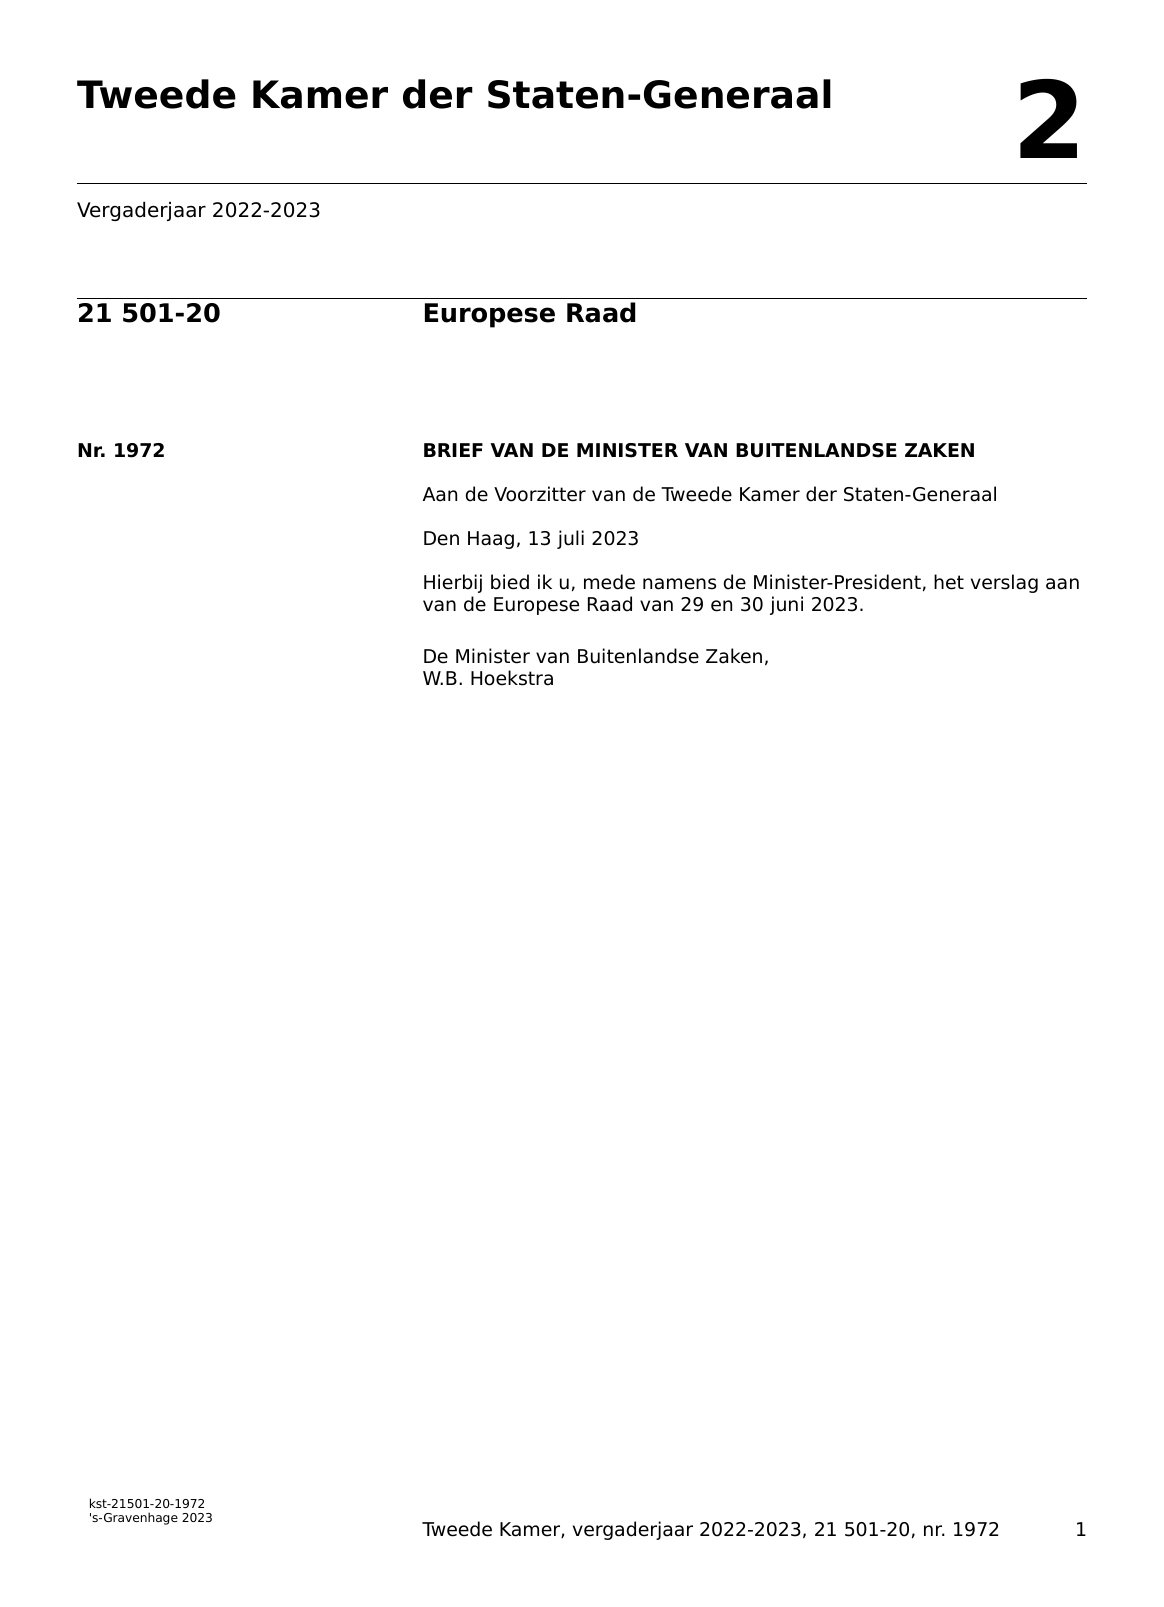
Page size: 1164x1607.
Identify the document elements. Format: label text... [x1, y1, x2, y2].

table_header 2 [886, 59, 1087, 183]
subtitle 21 501-20 Europese Raad [77, 299, 1087, 329]
text De Minister van Buitenlandse Zaken, W.B. Hoekstra [422, 646, 1087, 690]
text Aan de Voorzitter van de Tweede Kamer der Staten-Generaal [422, 484, 1087, 506]
subtitle Nr. 1972 BRIEF VAN DE MINISTER VAN BUITENLANDSE ZAKEN [77, 440, 1087, 462]
text Den Haag, 13 juli 2023 [422, 528, 1087, 550]
text Hierbij bied ik u, mede namens de Minister-President, het verslag aan van de Europese Raad van 29 en 30 juni 2023. [422, 572, 1087, 616]
table_header Tweede Kamer der Staten-Generaal [77, 59, 886, 183]
text kst-21501-20-1972 [88, 1497, 323, 1511]
table_cell Vergaderjaar 2022-2023 [77, 184, 1087, 298]
text 's-Gravenhage 2023 [88, 1511, 323, 1525]
